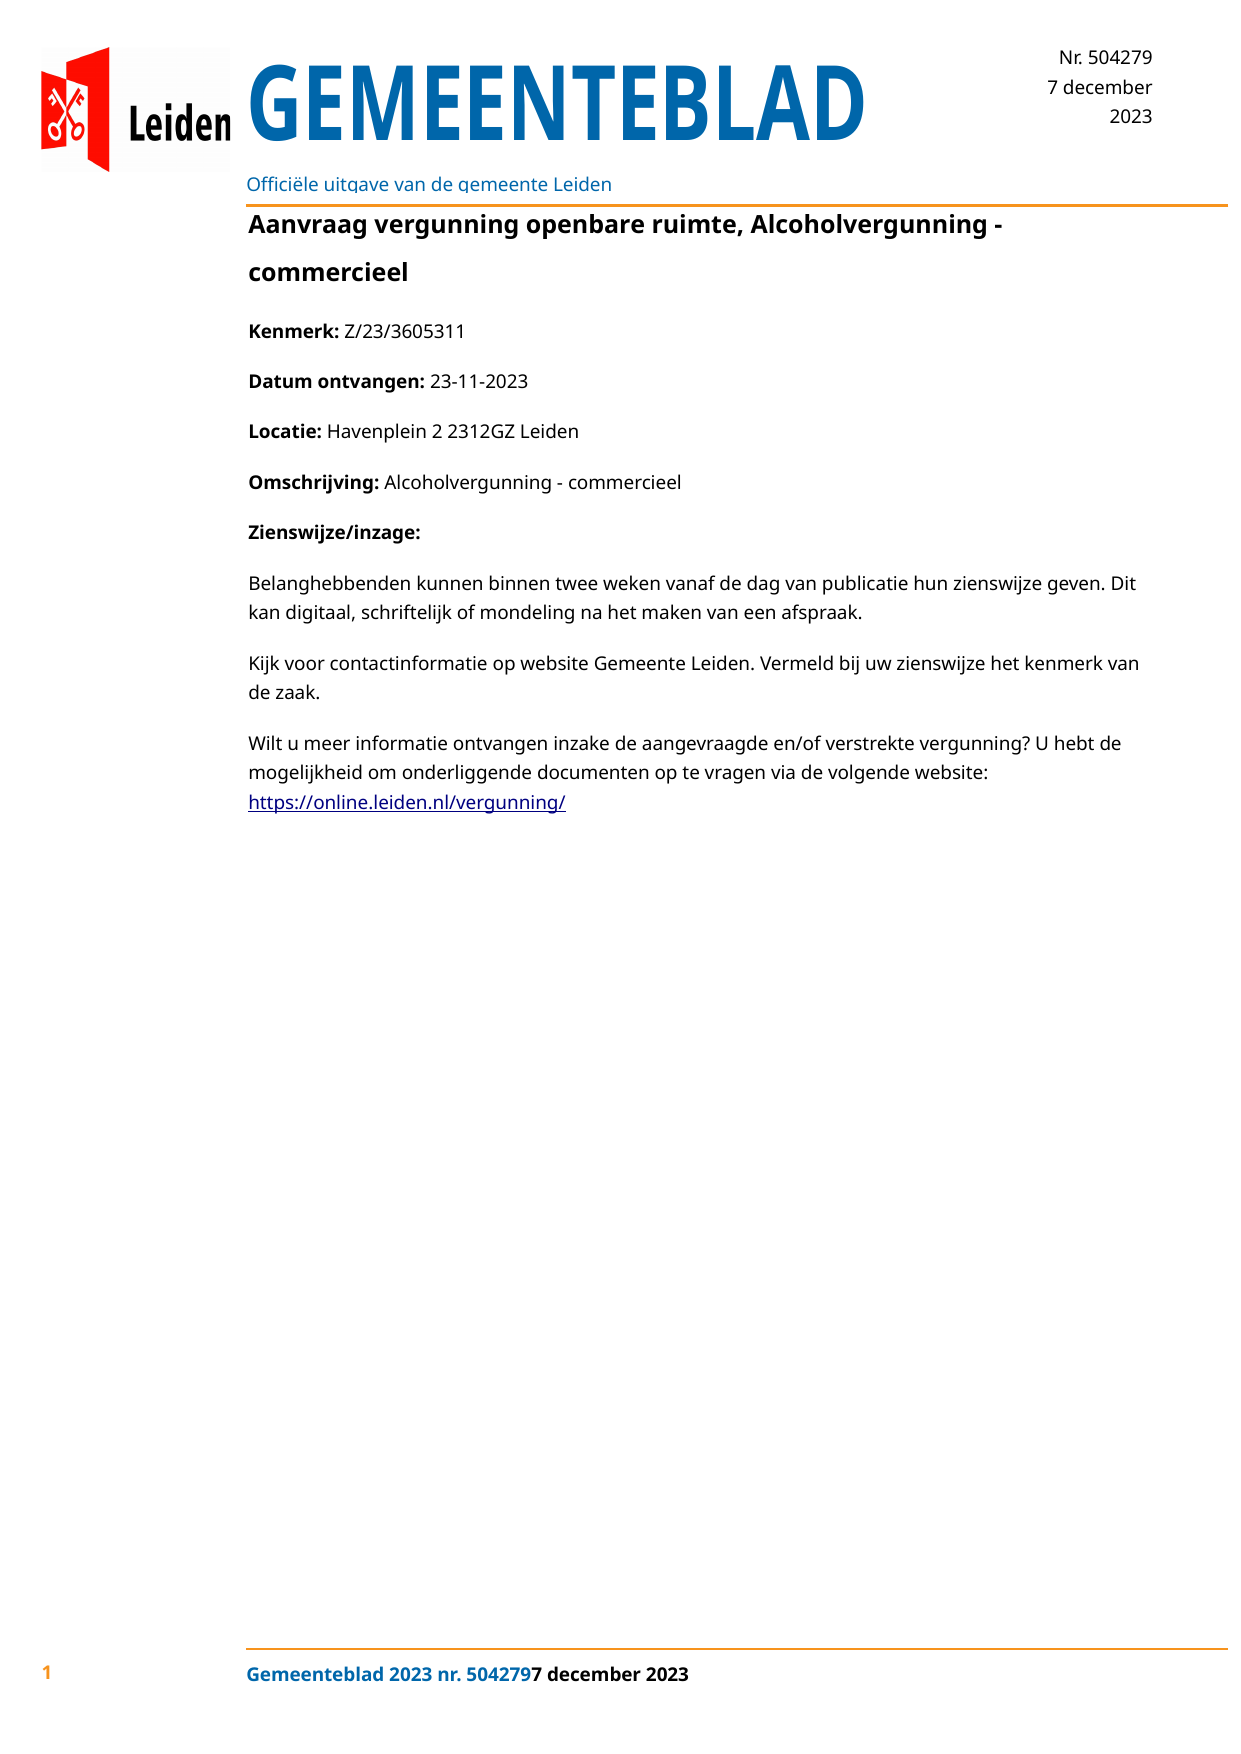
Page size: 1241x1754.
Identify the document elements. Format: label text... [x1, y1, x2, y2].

text Aanvraag vergunning openbare ruimte, Alcoholvergunning - commercieel [248, 207, 1152, 288]
text Locatie: Havenplein 2 2312GZ Leiden [248, 419, 1152, 444]
text Kijk voor contactinformatie op website Gemeente Leiden. Vermeld bij uw zienswijze het kenmerk van de zaak. [248, 650, 1152, 705]
text Kenmerk: Z/23/3605311 [248, 318, 1152, 344]
text Omschrijving: Alcoholvergunning - commercieel [248, 469, 1152, 495]
text Zienswijze/inzage: [248, 519, 1152, 545]
picture [41, 47, 231, 172]
text Belanghebbenden kunnen binnen twee weken vanaf de dag van publicatie hun zienswijze geven. Dit kan digitaal, schriftelijk of mondeling na het maken van een afspraak. [248, 570, 1152, 625]
text Datum ontvangen: 23-11-2023 [248, 368, 1152, 394]
text Wilt u meer informatie ontvangen inzake de aangevraagde en/of verstrekte vergunning? U hebt de mogelijkheid om onderliggende documenten op te vragen via de volgende website: https://online.leiden.nl/vergunning/ [248, 730, 1152, 815]
